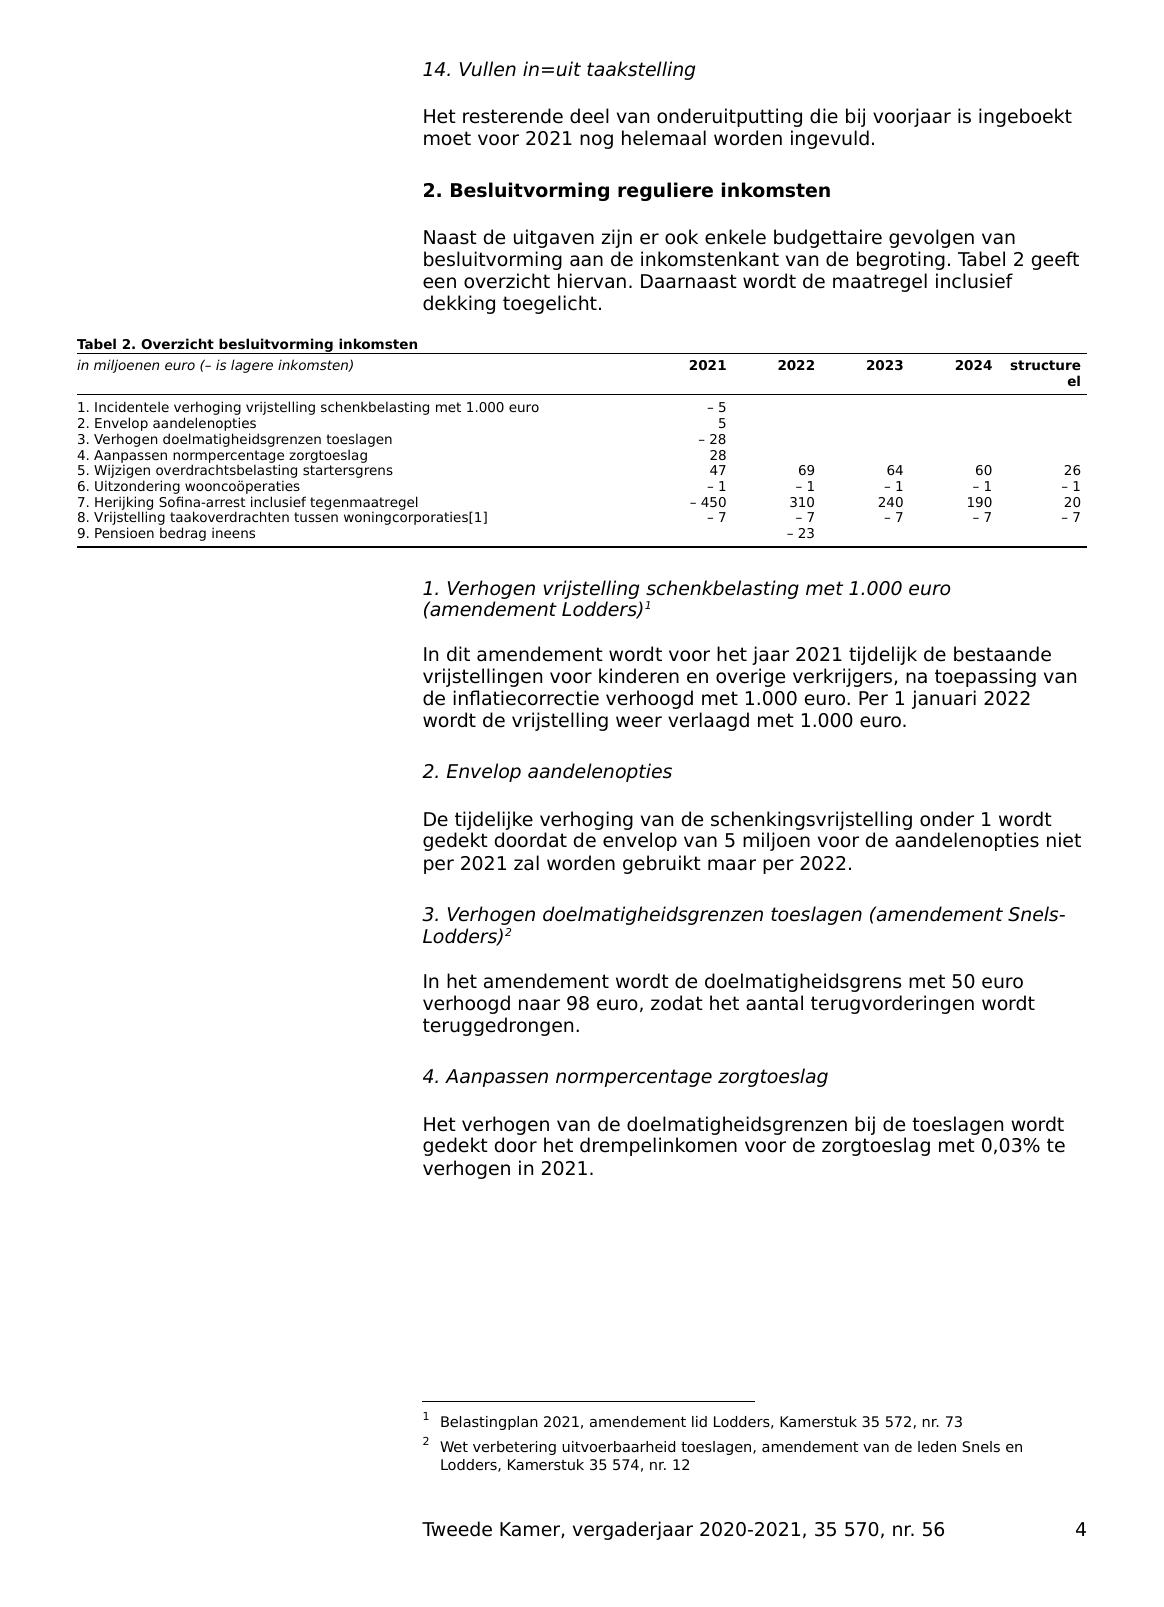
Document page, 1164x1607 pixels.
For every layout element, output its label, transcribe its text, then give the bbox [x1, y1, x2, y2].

table_cell – 28 [644, 432, 732, 447]
table_cell [909, 447, 998, 463]
table_cell [909, 432, 998, 447]
table_cell [998, 395, 1087, 416]
table_cell 5. Wijzigen overdrachtsbelasting startersgrens [77, 463, 644, 479]
table_cell [998, 432, 1087, 447]
table_cell – 7 [644, 510, 732, 526]
table_cell 4. Aanpassen normpercentage zorgtoeslag [77, 447, 644, 463]
subtitle 2. Envelop aandelenopties [422, 761, 1087, 783]
text In dit amendement wordt voor het jaar 2021 tijdelijk de bestaande vrijstellingen voor kinderen en overige verkrijgers, na toepassing van de inflatiecorrectie verhoogd met 1.000 euro. Per 1 januari 2022 wordt de vrijstelling weer verlaagd met 1.000 euro. [422, 643, 1087, 731]
subtitle 2. Besluitvorming reguliere inkomsten [422, 180, 1087, 202]
subtitle 4. Aanpassen normpercentage zorgtoeslag [422, 1066, 1087, 1088]
table_cell [732, 432, 821, 447]
text In het amendement wordt de doelmatigheidsgrens met 50 euro verhoogd naar 98 euro, zodat het aantal terugvorderingen wordt teruggedrongen. [422, 971, 1087, 1036]
table_cell – 1 [732, 479, 821, 494]
table_cell 240 [821, 495, 909, 510]
table_cell – 7 [821, 510, 909, 526]
table_cell 2023 [821, 354, 909, 394]
table_cell 47 [644, 463, 732, 479]
table_cell – 7 [998, 510, 1087, 526]
table_cell 2022 [732, 354, 821, 394]
table_cell [821, 447, 909, 463]
table_cell 64 [821, 463, 909, 479]
table_cell 9. Pensioen bedrag ineens [77, 526, 644, 546]
table_cell [909, 416, 998, 432]
table_cell 190 [909, 495, 998, 510]
text Het resterende deel van onderuitputting die bij voorjaar is ingeboekt moet voor 2021 nog helemaal worden ingevuld. [422, 106, 1087, 150]
subtitle 1. Verhogen vrijstelling schenkbelasting met 1.000 euro (amendement Lodders) [422, 577, 1087, 621]
table_cell [821, 416, 909, 432]
table_cell [732, 447, 821, 463]
table_cell 8. Vrijstelling taakoverdrachten tussen woningcorporaties[1] [77, 510, 644, 526]
table_cell 2024 [909, 354, 998, 394]
table_cell – 7 [732, 510, 821, 526]
table_cell 310 [732, 495, 821, 510]
text Belastingplan 2021, amendement lid Lodders, Kamerstuk 35 572, nr. 73 [422, 1410, 1087, 1432]
text De tijdelijke verhoging van de schenkingsvrijstelling onder 1 wordt gedekt doordat de envelop van 5 miljoen voor de aandelenopties niet per 2021 zal worden gebruikt maar per 2022. [422, 808, 1087, 874]
text Wet verbetering uitvoerbaarheid toeslagen, amendement van de leden Snels en Lodders, Kamerstuk 35 574, nr. 12 [422, 1435, 1087, 1474]
table_cell structureel [998, 354, 1087, 394]
table_cell [732, 395, 821, 416]
table_cell 6. Uitzondering wooncoöperaties [77, 479, 644, 494]
table_cell [821, 526, 909, 546]
table_cell 2021 [644, 354, 732, 394]
table_cell 26 [998, 463, 1087, 479]
table_cell [644, 526, 732, 546]
table_cell [998, 447, 1087, 463]
table_cell [909, 395, 998, 416]
table_cell in miljoenen euro (– is lagere inkomsten) [77, 354, 644, 394]
table_cell [821, 395, 909, 416]
table_cell – 7 [909, 510, 998, 526]
table_cell 69 [732, 463, 821, 479]
table_cell [998, 526, 1087, 546]
table_header Tabel 2. Overzicht besluitvorming inkomsten [77, 337, 1087, 352]
table_cell 7. Herijking Sofina-arrest inclusief tegenmaatregel [77, 495, 644, 510]
table_cell [909, 526, 998, 546]
table_cell 5 [644, 416, 732, 432]
table_cell – 1 [644, 479, 732, 494]
subtitle 3. Verhogen doelmatigheidsgrenzen toeslagen (amendement Snels-Lodders) [422, 904, 1087, 948]
table_cell 2. Envelop aandelenopties [77, 416, 644, 432]
table_cell – 5 [644, 395, 732, 416]
table_cell [821, 432, 909, 447]
table_cell 28 [644, 447, 732, 463]
table_cell 60 [909, 463, 998, 479]
subtitle 14. Vullen in=uit taakstelling [422, 59, 1087, 81]
table_cell 3. Verhogen doelmatigheidsgrenzen toeslagen [77, 432, 644, 447]
table_cell – 1 [909, 479, 998, 494]
text Naast de uitgaven zijn er ook enkele budgettaire gevolgen van besluitvorming aan de inkomstenkant van de begroting. Tabel 2 geeft een overzicht hiervan. Daarnaast wordt de maatregel inclusief dekking toegelicht. [422, 227, 1087, 315]
text Het verhogen van de doelmatigheidsgrenzen bij de toeslagen wordt gedekt door het drempelinkomen voor de zorgtoeslag met 0,03% te verhogen in 2021. [422, 1113, 1087, 1179]
table_cell – 1 [821, 479, 909, 494]
table_cell [998, 416, 1087, 432]
table_cell – 450 [644, 495, 732, 510]
table_cell – 1 [998, 479, 1087, 494]
table_cell [732, 416, 821, 432]
table_cell – 23 [732, 526, 821, 546]
table_cell 1. Incidentele verhoging vrijstelling schenkbelasting met 1.000 euro [77, 395, 644, 416]
table_cell 20 [998, 495, 1087, 510]
